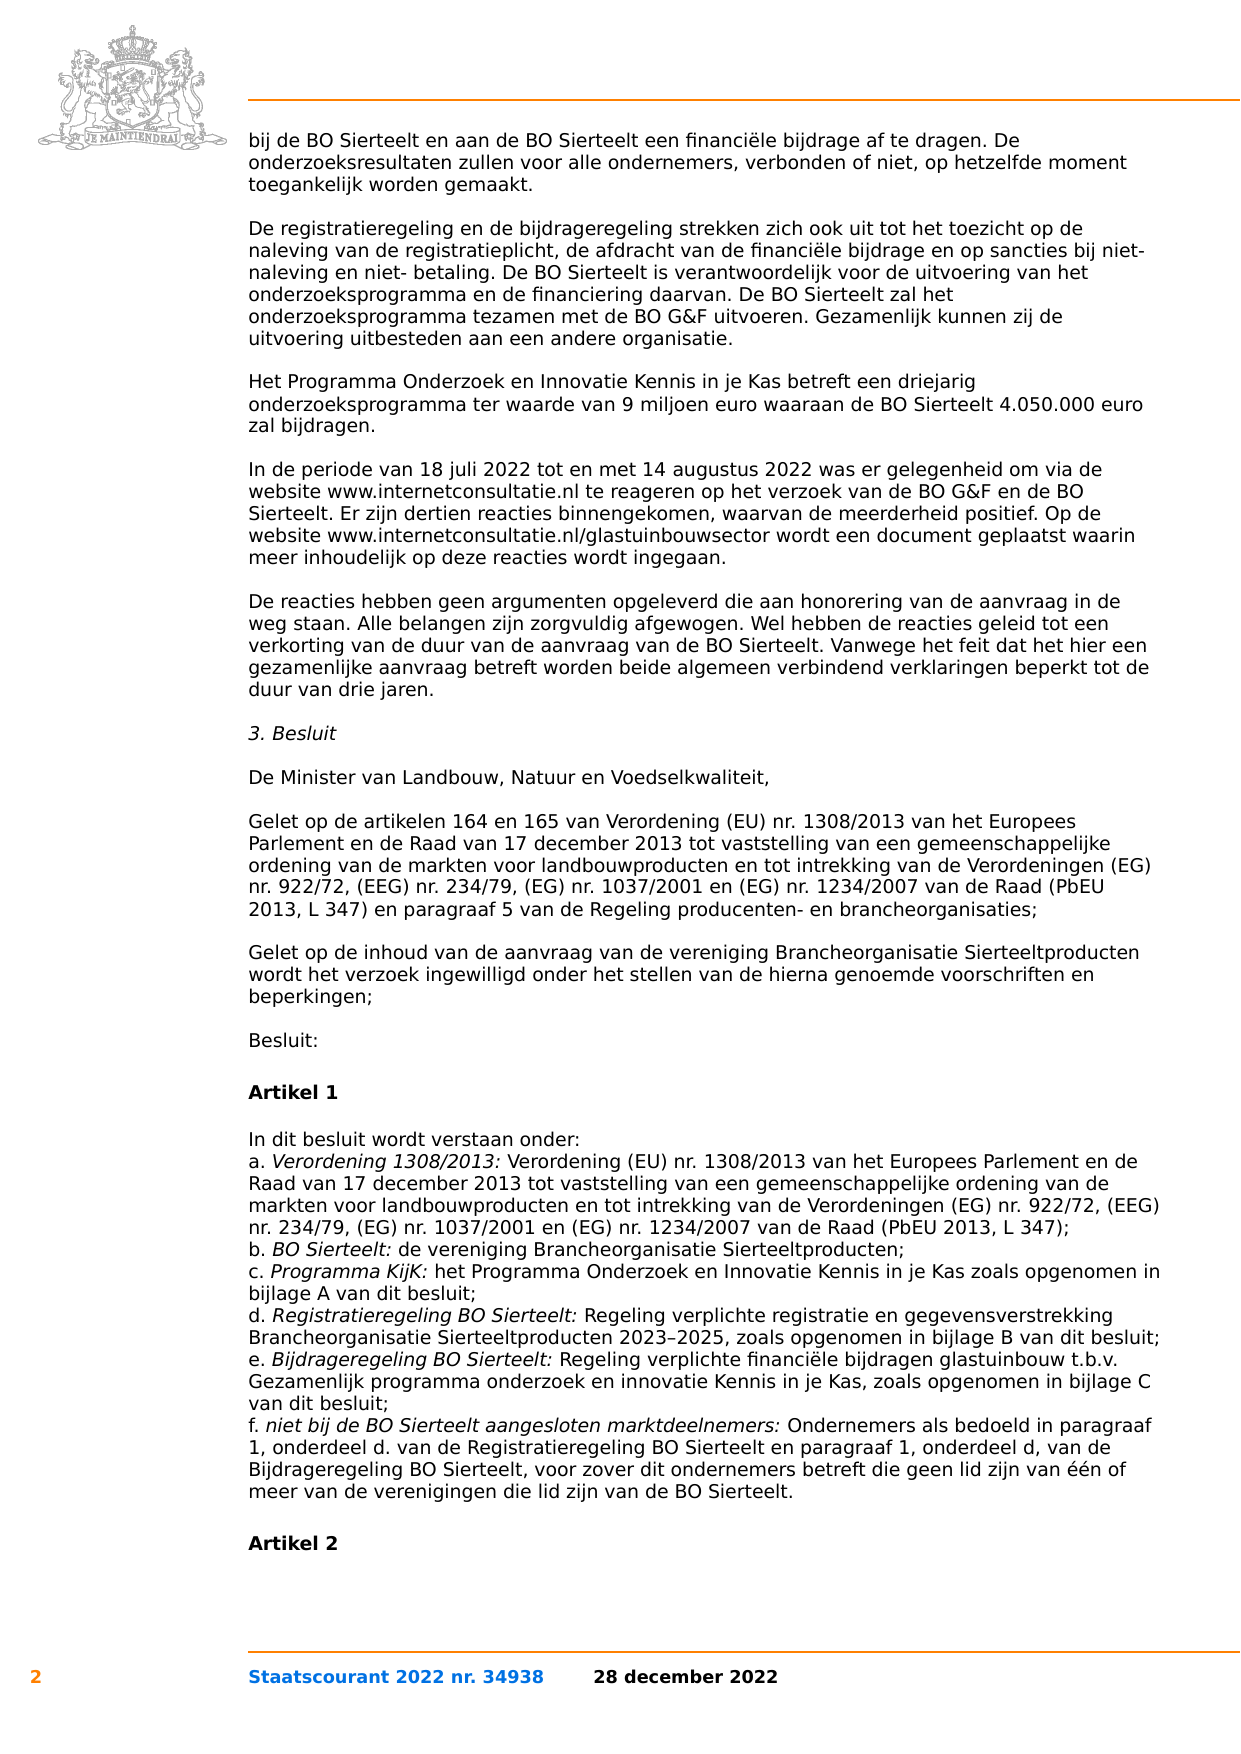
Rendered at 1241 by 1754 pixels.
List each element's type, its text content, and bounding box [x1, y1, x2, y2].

text b. BO Sierteelt: de vereniging Brancheorganisatie Sierteeltproducten; [248, 1239, 1163, 1261]
text De Minister van Landbouw, Natuur en Voedselkwaliteit, [248, 767, 1163, 789]
subtitle Artikel 2 [248, 1533, 1163, 1555]
text c. Programma KijK: het Programma Onderzoek en Innovatie Kennis in je Kas zoals opgenomen in bijlage A van dit besluit; [248, 1261, 1163, 1305]
text In dit besluit wordt verstaan onder: [248, 1129, 1163, 1151]
text a. Verordening 1308/2013: Verordening (EU) nr. 1308/2013 van het Europees Parlement en de Raad van 17 december 2013 tot vaststelling van een gemeenschappelijke ordening van de markten voor landbouwproducten en tot intrekking van de Verordeningen (EG) nr. 922/72, (EEG) nr. 234/79, (EG) nr. 1037/2001 en (EG) nr. 1234/2007 van de Raad (PbEU 2013, L 347); [248, 1151, 1163, 1239]
text De registratieregeling en de bijdrageregeling strekken zich ook uit tot het toezicht op de naleving van de registratieplicht, de afdracht van de financiële bijdrage en op sancties bij niet-naleving en niet- betaling. De BO Sierteelt is verantwoordelijk voor de uitvoering van het onderzoeksprogramma en de financiering daarvan. De BO Sierteelt zal het onderzoeksprogramma tezamen met de BO G&F uitvoeren. Gezamenlijk kunnen zij de uitvoering uitbesteden aan een andere organisatie. [248, 218, 1163, 349]
text Besluit: [248, 1030, 1163, 1052]
text d. Registratieregeling BO Sierteelt: Regeling verplichte registratie en gegevensverstrekking Brancheorganisatie Sierteeltproducten 2023–2025, zoals opgenomen in bijlage B van dit besluit; [248, 1305, 1163, 1349]
text Gelet op de artikelen 164 en 165 van Verordening (EU) nr. 1308/2013 van het Europees Parlement en de Raad van 17 december 2013 tot vaststelling van een gemeenschappelijke ordening van de markten voor landbouwproducten en tot intrekking van de Verordeningen (EG) nr. 922/72, (EEG) nr. 234/79, (EG) nr. 1037/2001 en (EG) nr. 1234/2007 van de Raad (PbEU 2013, L 347) en paragraaf 5 van de Regeling producenten- en brancheorganisaties; [248, 811, 1163, 920]
picture [38, 25, 227, 150]
text bij de BO Sierteelt en aan de BO Sierteelt een financiële bijdrage af te dragen. De onderzoeksresultaten zullen voor alle ondernemers, verbonden of niet, op hetzelfde moment toegankelijk worden gemaakt. [248, 130, 1163, 196]
text In de periode van 18 juli 2022 tot en met 14 augustus 2022 was er gelegenheid om via de website www.internetconsultatie.nl te reageren op het verzoek van de BO G&F en de BO Sierteelt. Er zijn dertien reacties binnengekomen, waarvan de meerderheid positief. Op de website www.internetconsultatie.nl/glastuinbouwsector wordt een document geplaatst waarin meer inhoudelijk op deze reacties wordt ingegaan. [248, 459, 1163, 569]
subtitle 3. Besluit [248, 723, 1163, 745]
text f. niet bij de BO Sierteelt aangesloten marktdeelnemers: Ondernemers als bedoeld in paragraaf 1, onderdeel d. van de Registratieregeling BO Sierteelt en paragraaf 1, onderdeel d, van de Bijdrageregeling BO Sierteelt, voor zover dit ondernemers betreft die geen lid zijn van één of meer van de verenigingen die lid zijn van de BO Sierteelt. [248, 1415, 1163, 1503]
text Het Programma Onderzoek en Innovatie Kennis in je Kas betreft een driejarig onderzoeksprogramma ter waarde van 9 miljoen euro waaraan de BO Sierteelt 4.050.000 euro zal bijdragen. [248, 371, 1163, 437]
text De reacties hebben geen argumenten opgeleverd die aan honorering van de aanvraag in de weg staan. Alle belangen zijn zorgvuldig afgewogen. Wel hebben de reacties geleid tot een verkorting van de duur van de aanvraag van de BO Sierteelt. Vanwege het feit dat het hier een gezamenlijke aanvraag betreft worden beide algemeen verbindend verklaringen beperkt tot de duur van drie jaren. [248, 591, 1163, 701]
text Gelet op de inhoud van de aanvraag van de vereniging Brancheorganisatie Sierteeltproducten wordt het verzoek ingewilligd onder het stellen van de hierna genoemde voorschriften en beperkingen; [248, 942, 1163, 1008]
subtitle Artikel 1 [248, 1082, 1163, 1104]
text e. Bijdrageregeling BO Sierteelt: Regeling verplichte financiële bijdragen glastuinbouw t.b.v. Gezamenlijk programma onderzoek en innovatie Kennis in je Kas, zoals opgenomen in bijlage C van dit besluit; [248, 1349, 1163, 1415]
